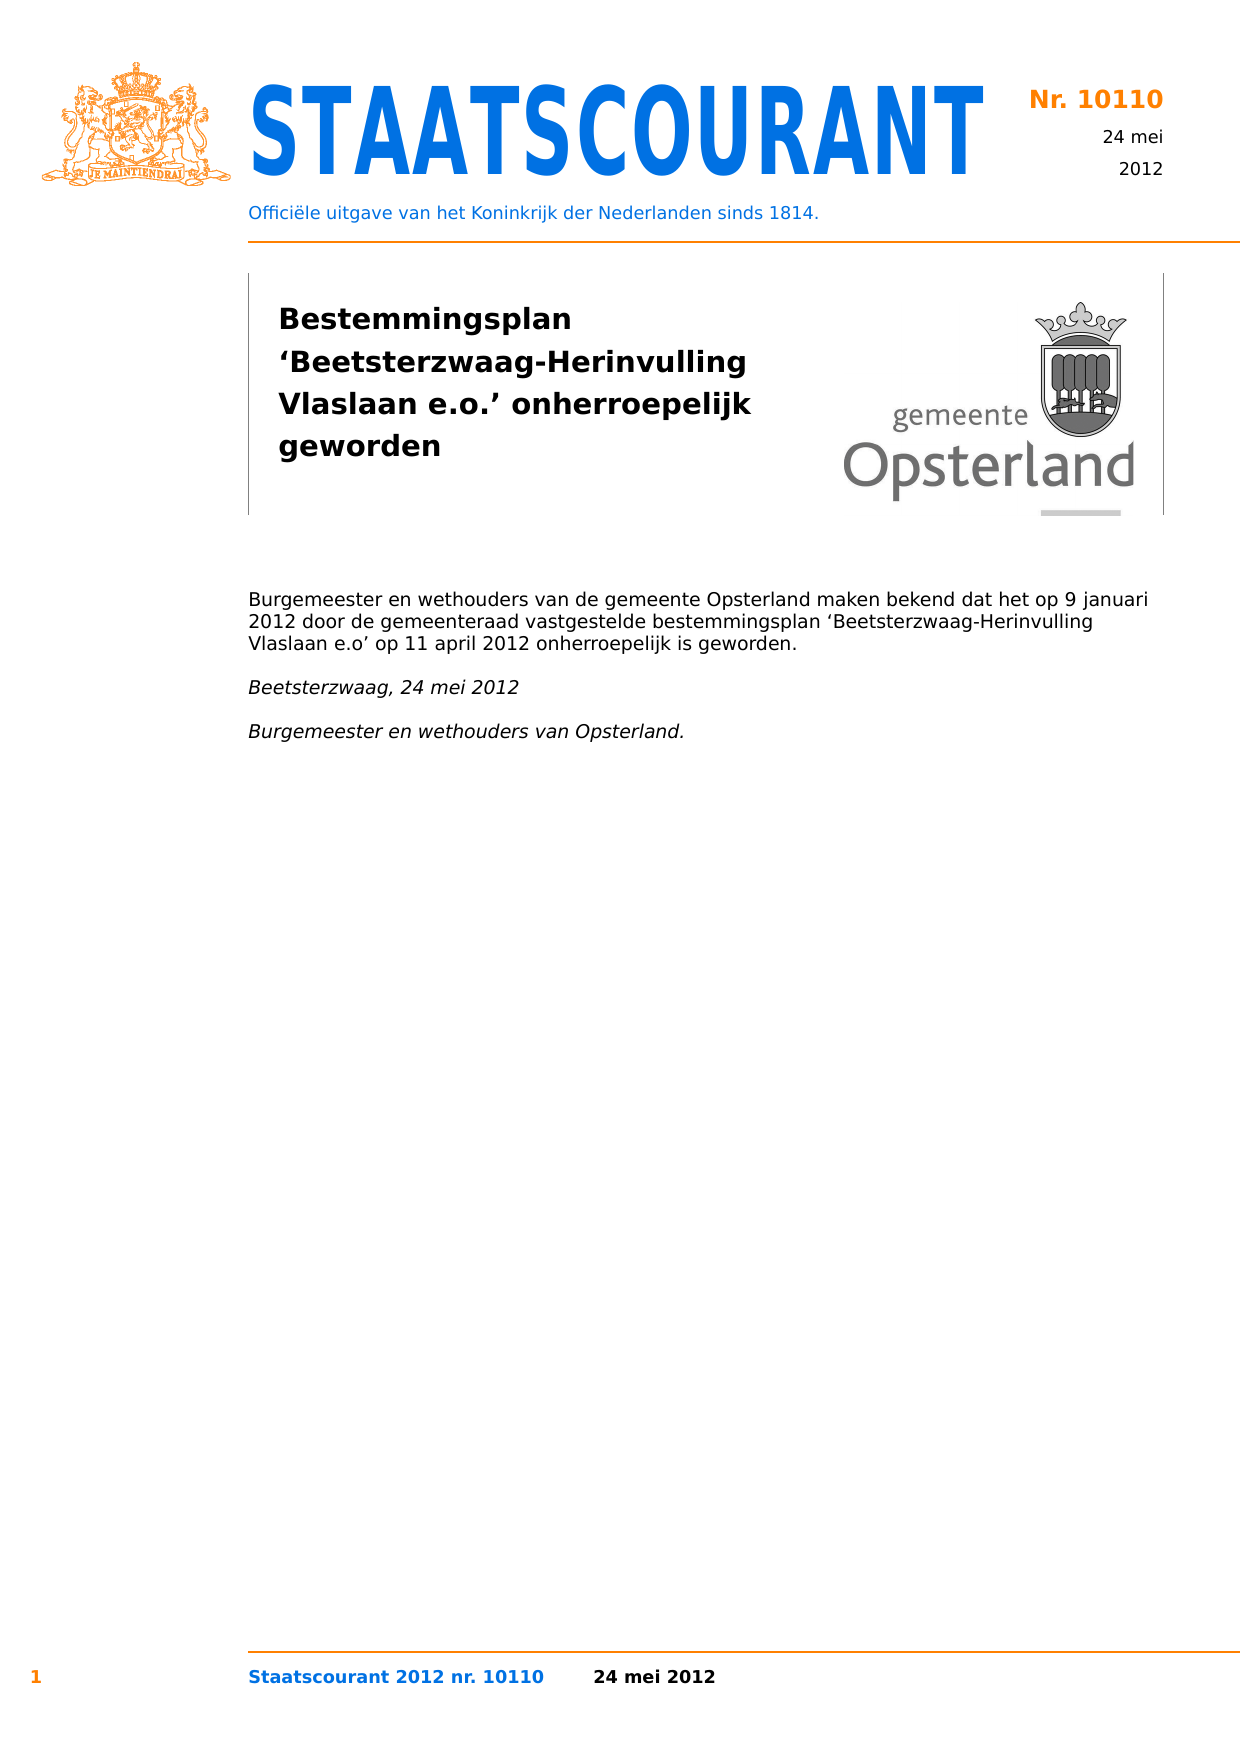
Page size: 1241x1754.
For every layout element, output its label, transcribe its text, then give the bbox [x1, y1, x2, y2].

text Burgemeester en wethouders van Opsterland. [248, 721, 1163, 743]
table_header STAATSCOURANT [248, 62, 998, 203]
subtitle Bestemmingsplan ‘Beetsterzwaag-Herinvulling Vlaslaan e.o.’ onherroepelijk geworden [249, 273, 1163, 515]
picture [41, 62, 231, 186]
picture [844, 302, 1134, 516]
table_cell 24 mei [998, 121, 1240, 153]
table_header Nr. 10110 [998, 62, 1240, 121]
table_header [25, 62, 248, 241]
text Burgemeester en wethouders van de gemeente Opsterland maken bekend dat het op 9 januari 2012 door de gemeenteraad vastgestelde bestemmingsplan ‘Beetsterzwaag-Herinvulling Vlaslaan e.o’ op 11 april 2012 onherroepelijk is geworden. [248, 589, 1163, 655]
table_cell Officiële uitgave van het Koninkrijk der Nederlanden sinds 1814. [248, 203, 1240, 241]
table_cell 2012 [998, 153, 1240, 203]
text Beetsterzwaag, 24 mei 2012 [248, 677, 1163, 699]
